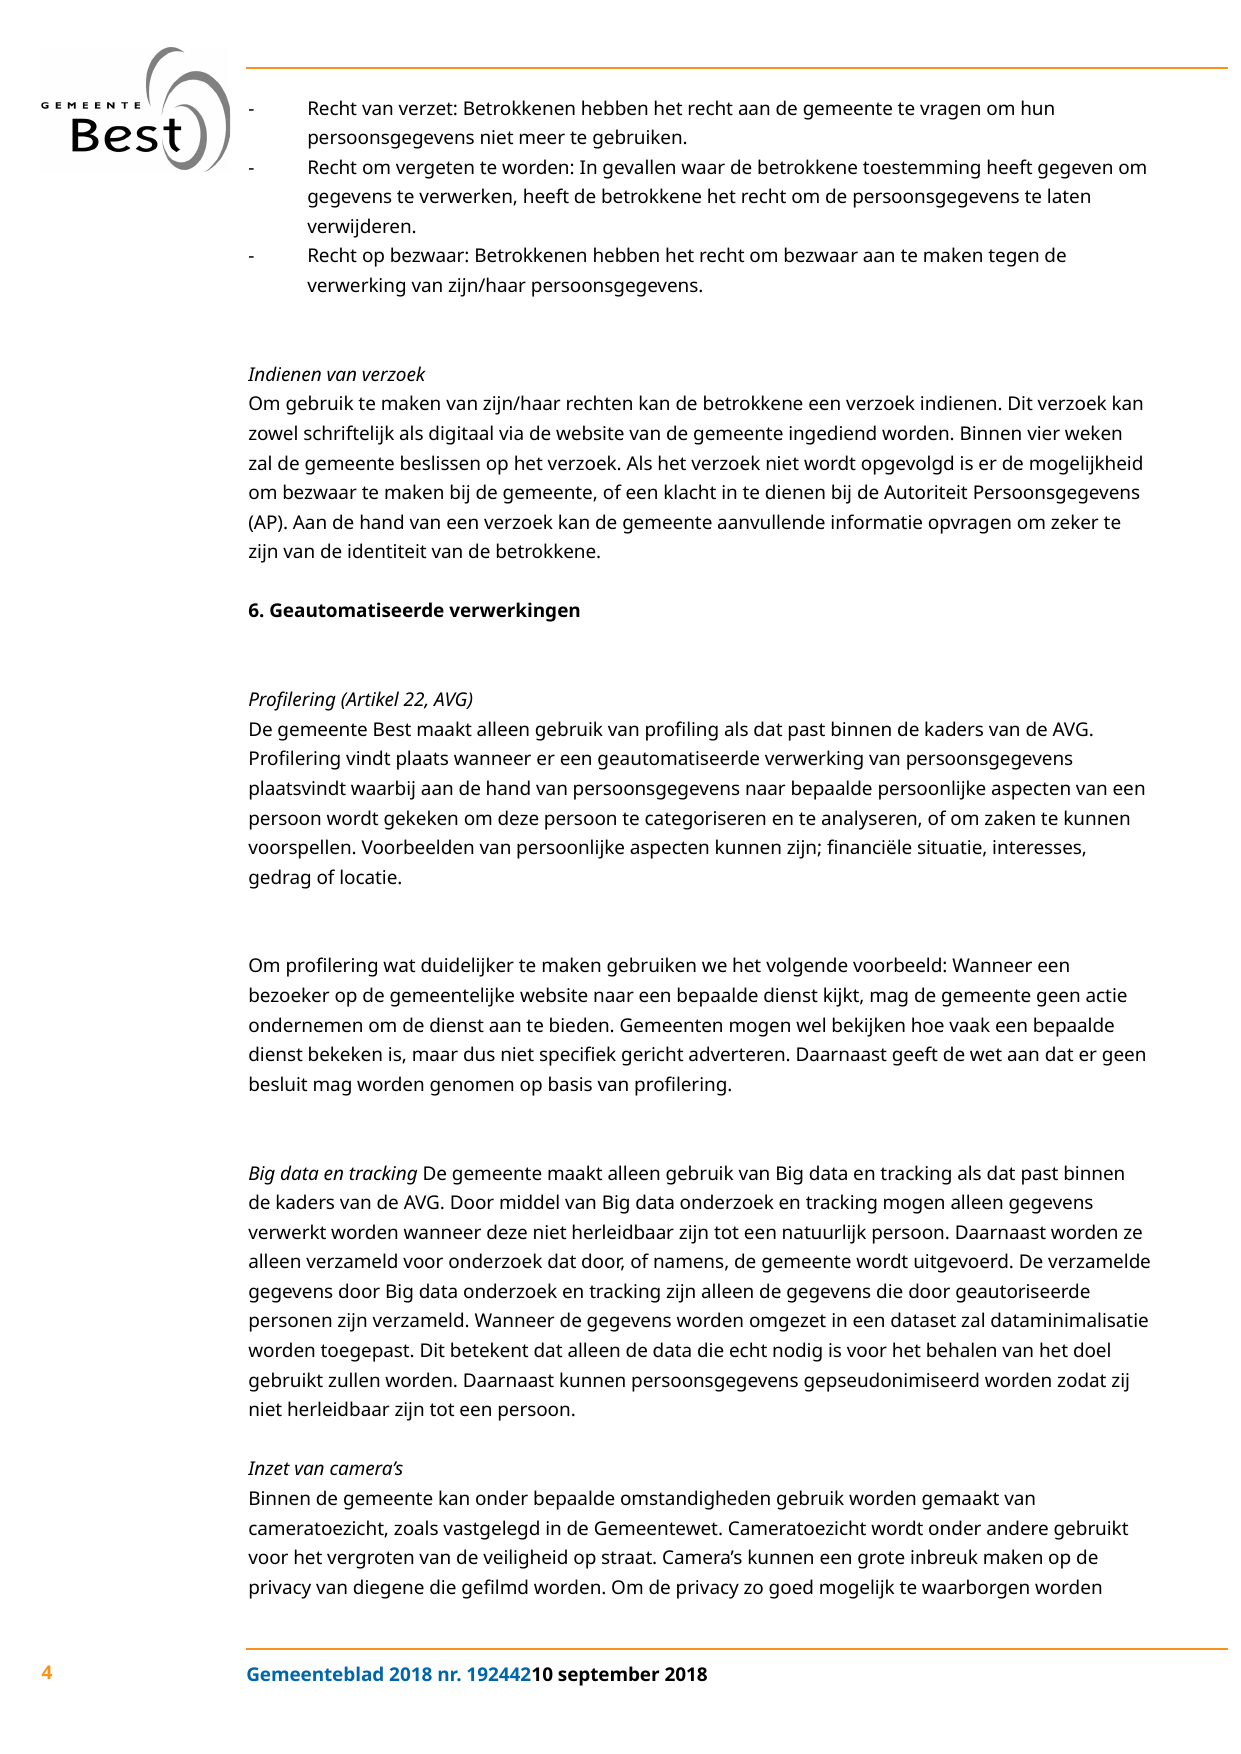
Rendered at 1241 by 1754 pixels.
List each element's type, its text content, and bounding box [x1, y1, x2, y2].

text Profilering (Artikel 22, AVG) [248, 686, 1152, 712]
text Om gebruik te maken van zijn/haar rechten kan de betrokkene een verzoek indienen. Dit verzoek kan zowel schriftelijk als digitaal via de website van de gemeente ingediend worden. Binnen vier weken zal de gemeente beslissen op het verzoek. Als het verzoek niet wordt opgevolgd is er de mogelijkheid om bezwaar te maken bij de gemeente, of een klacht in te dienen bij de Autoriteit Persoonsgegevens (AP). Aan de hand van een verzoek kan de gemeente aanvullende informatie opvragen om zeker te zijn van de identiteit van de betrokkene. [248, 391, 1152, 564]
picture [41, 47, 231, 172]
list Recht om vergeten te worden: In gevallen waar de betrokkene toestemming heeft gegeven om gegevens te verwerken, heeft de betrokkene het recht om de persoonsgegevens te laten verwijderen. [248, 154, 1152, 239]
text Big data en tracking De gemeente maakt alleen gebruik van Big data en tracking als dat past binnen de kaders van de AVG. Door middel van Big data onderzoek en tracking mogen alleen gegevens verwerkt worden wanneer deze niet herleidbaar zijn tot een natuurlijk persoon. Daarnaast worden ze alleen verzameld voor onderzoek dat door, of namens, de gemeente wordt uitgevoerd. De verzamelde gegevens door Big data onderzoek en tracking zijn alleen de gegevens die door geautoriseerde personen zijn verzameld. Wanneer de gegevens worden omgezet in een dataset zal dataminimalisatie worden toegepast. Dit betekent dat alleen de data die echt nodig is voor het behalen van het doel gebruikt zullen worden. Daarnaast kunnen persoonsgegevens gepseudonimiseerd worden zodat zij niet herleidbaar zijn tot een persoon. [248, 1160, 1152, 1422]
text De gemeente Best maakt alleen gebruik van profiling als dat past binnen de kaders van de AVG. Profilering vindt plaats wanneer er een geautomatiseerde verwerking van persoonsgegevens plaatsvindt waarbij aan de hand van persoonsgegevens naar bepaalde persoonlijke aspecten van een persoon wordt gekeken om deze persoon te categoriseren en te analyseren, of om zaken te kunnen voorspellen. Voorbeelden van persoonlijke aspecten kunnen zijn; financiële situatie, interesses, gedrag of locatie. [248, 716, 1152, 890]
text 6. Geautomatiseerde verwerkingen [248, 598, 1152, 623]
text Om profilering wat duidelijker te maken gebruiken we het volgende voorbeeld: Wanneer een bezoeker op de gemeentelijke website naar een bepaalde dienst kijkt, mag de gemeente geen actie ondernemen om de dienst aan te bieden. Gemeenten mogen wel bekijken hoe vaak een bepaalde dienst bekeken is, maar dus niet specifiek gericht adverteren. Daarnaast geeft de wet aan dat er geen besluit mag worden genomen op basis van profilering. [248, 953, 1152, 1097]
text Inzet van camera’s [248, 1456, 1152, 1481]
text Binnen de gemeente kan onder bepaalde omstandigheden gebruik worden gemaakt van cameratoezicht, zoals vastgelegd in de Gemeentewet. Cameratoezicht wordt onder andere gebruikt voor het vergroten van de veiligheid op straat. Camera’s kunnen een grote inbreuk maken op de privacy van diegene die gefilmd worden. Om de privacy zo goed mogelijk te waarborgen worden [248, 1485, 1152, 1600]
list Recht op bezwaar: Betrokkenen hebben het recht om bezwaar aan te maken tegen de verwerking van zijn/haar persoonsgegevens. [248, 243, 1152, 298]
text Indienen van verzoek [248, 361, 1152, 387]
list Recht van verzet: Betrokkenen hebben het recht aan de gemeente te vragen om hun persoonsgegevens niet meer te gebruiken. [248, 95, 1152, 150]
